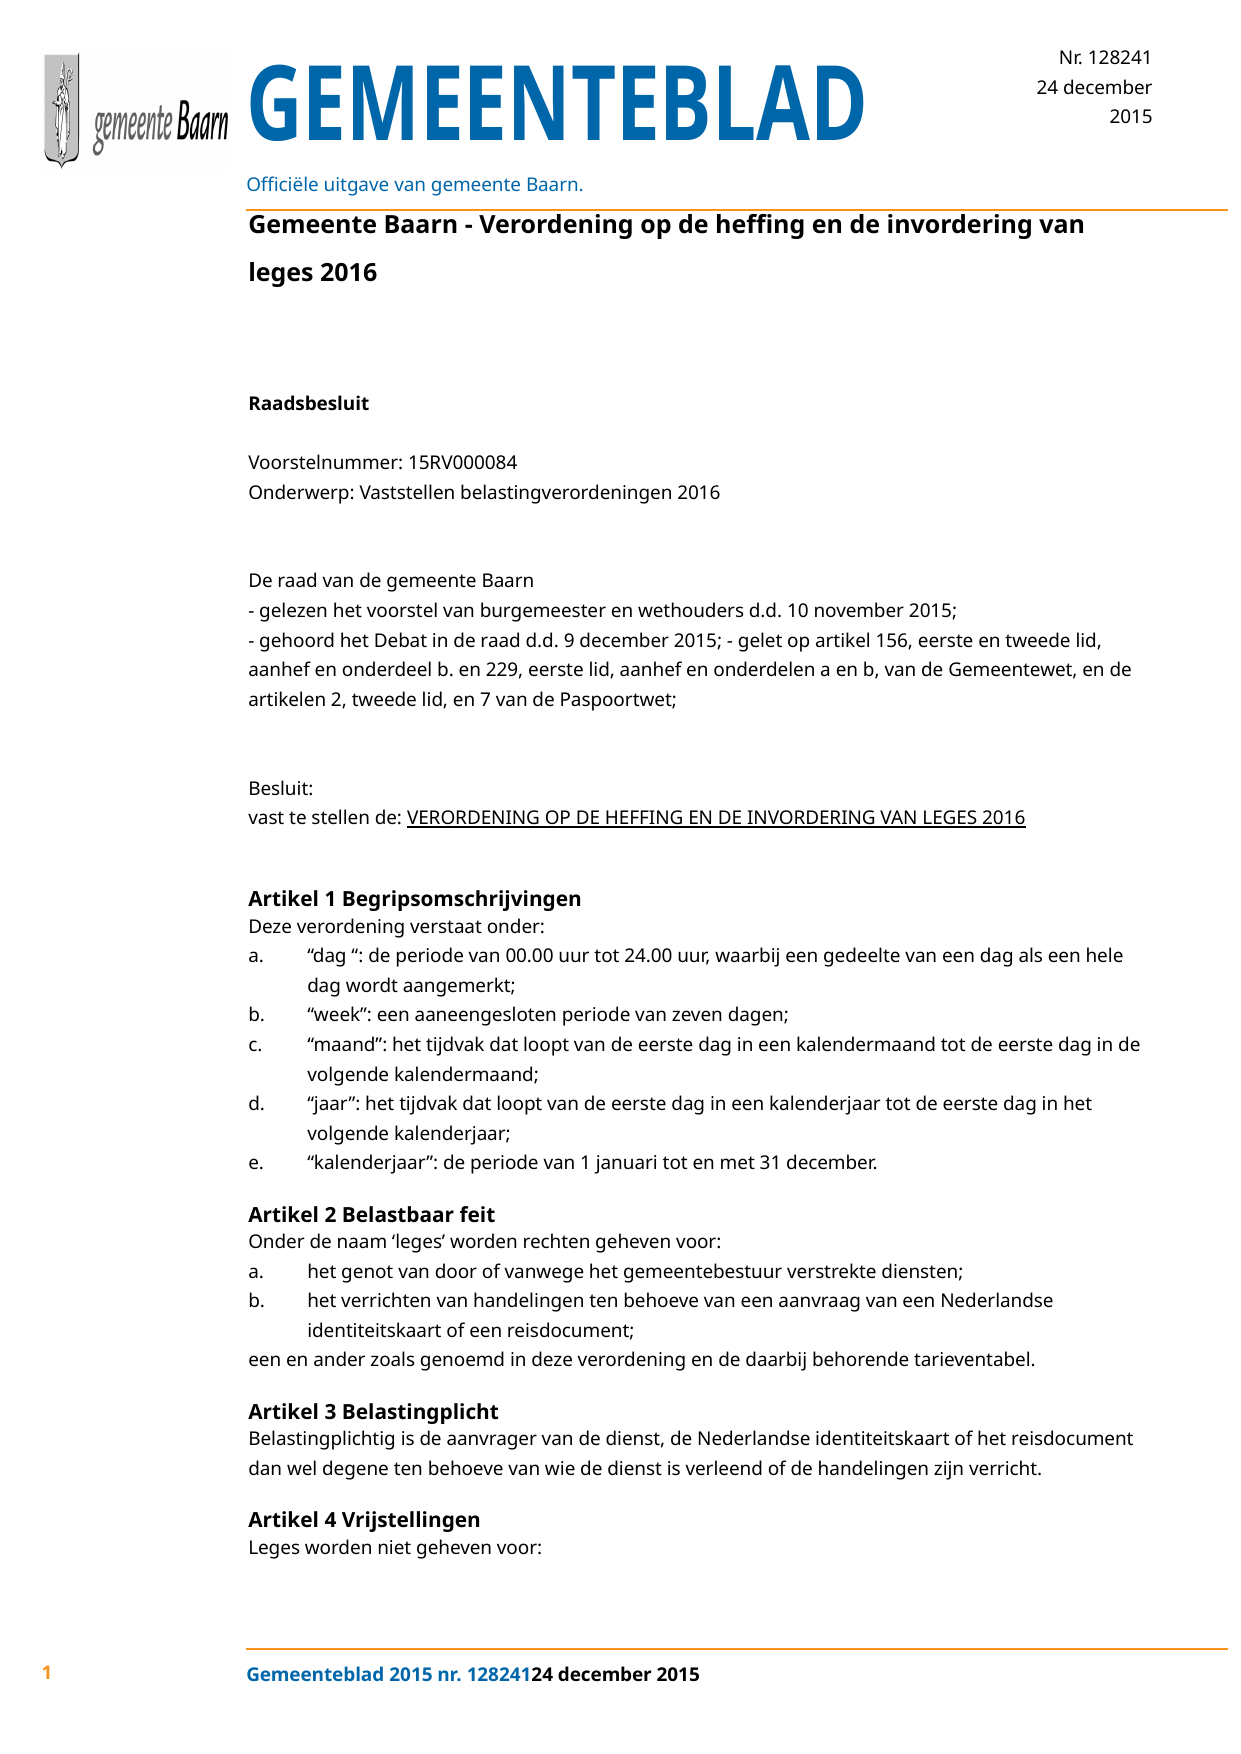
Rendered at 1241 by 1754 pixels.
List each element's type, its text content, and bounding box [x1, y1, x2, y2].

list “dag “: de periode van 00.00 uur tot 24.00 uur, waarbij een gedeelte van een dag als een hele dag wordt aangemerkt; [248, 942, 1152, 998]
list “maand”: het tijdvak dat loopt van de eerste dag in een kalendermaand tot de eerste dag in de volgende kalendermaand; [248, 1031, 1152, 1086]
text - gehoord het Debat in de raad d.d. 9 december 2015; - gelet op artikel 156, eerste en tweede lid, aanhef en onderdeel b. en 229, eerste lid, aanhef en onderdelen a en b, van de Gemeentewet, en de artikelen 2, tweede lid, en 7 van de Paspoortwet; [248, 627, 1152, 712]
text Onder de naam ‘leges’ worden rechten geheven voor: [248, 1228, 1152, 1254]
text Artikel 2 Belastbaar feit [248, 1200, 1152, 1228]
text een en ander zoals genoemd in deze verordening en de daarbij behorende tarieventabel. [248, 1347, 1152, 1372]
text Belastingplichtig is de aanvrager van de dienst, de Nederlandse identiteitskaart of het reisdocument dan wel degene ten behoeve van wie de dienst is verleend of de handelingen zijn verricht. [248, 1426, 1152, 1481]
text Artikel 1 Begripsomschrijvingen [248, 884, 1152, 913]
text Deze verordening verstaat onder: [248, 913, 1152, 938]
text Artikel 4 Vrijstellingen [248, 1506, 1152, 1534]
list het genot van door of vanwege het gemeentebestuur verstrekte diensten; [248, 1258, 1152, 1284]
text Leges worden niet geheven voor: [248, 1534, 1152, 1560]
list “week”: een aaneengesloten periode van zeven dagen; [248, 1002, 1152, 1027]
text vast te stellen de: VERORDENING OP DE HEFFING EN DE INVORDERING VAN LEGES 2016 [248, 804, 1152, 830]
list “kalenderjaar”: de periode van 1 januari tot en met 31 december. [248, 1149, 1152, 1175]
list “jaar”: het tijdvak dat loopt van de eerste dag in een kalenderjaar tot de eerste dag in het volgende kalenderjaar; [248, 1090, 1152, 1146]
text Voorstelnummer: 15RV000084 [248, 449, 1152, 475]
text De raad van de gemeente Baarn [248, 568, 1152, 593]
text Onderwerp: Vaststellen belastingverordeningen 2016 [248, 479, 1152, 505]
text Artikel 3 Belastingplicht [248, 1397, 1152, 1426]
text Gemeente Baarn - Verordening op de heffing en de invordering van leges 2016 [248, 211, 1152, 288]
text - gelezen het voorstel van burgemeester en wethouders d.d. 10 november 2015; [248, 597, 1152, 623]
picture [41, 47, 231, 172]
text Raadsbesluit [248, 390, 1152, 416]
list het verrichten van handelingen ten behoeve van een aanvraag van een Nederlandse identiteitskaart of een reisdocument; [248, 1287, 1152, 1343]
text Besluit: [248, 775, 1152, 801]
